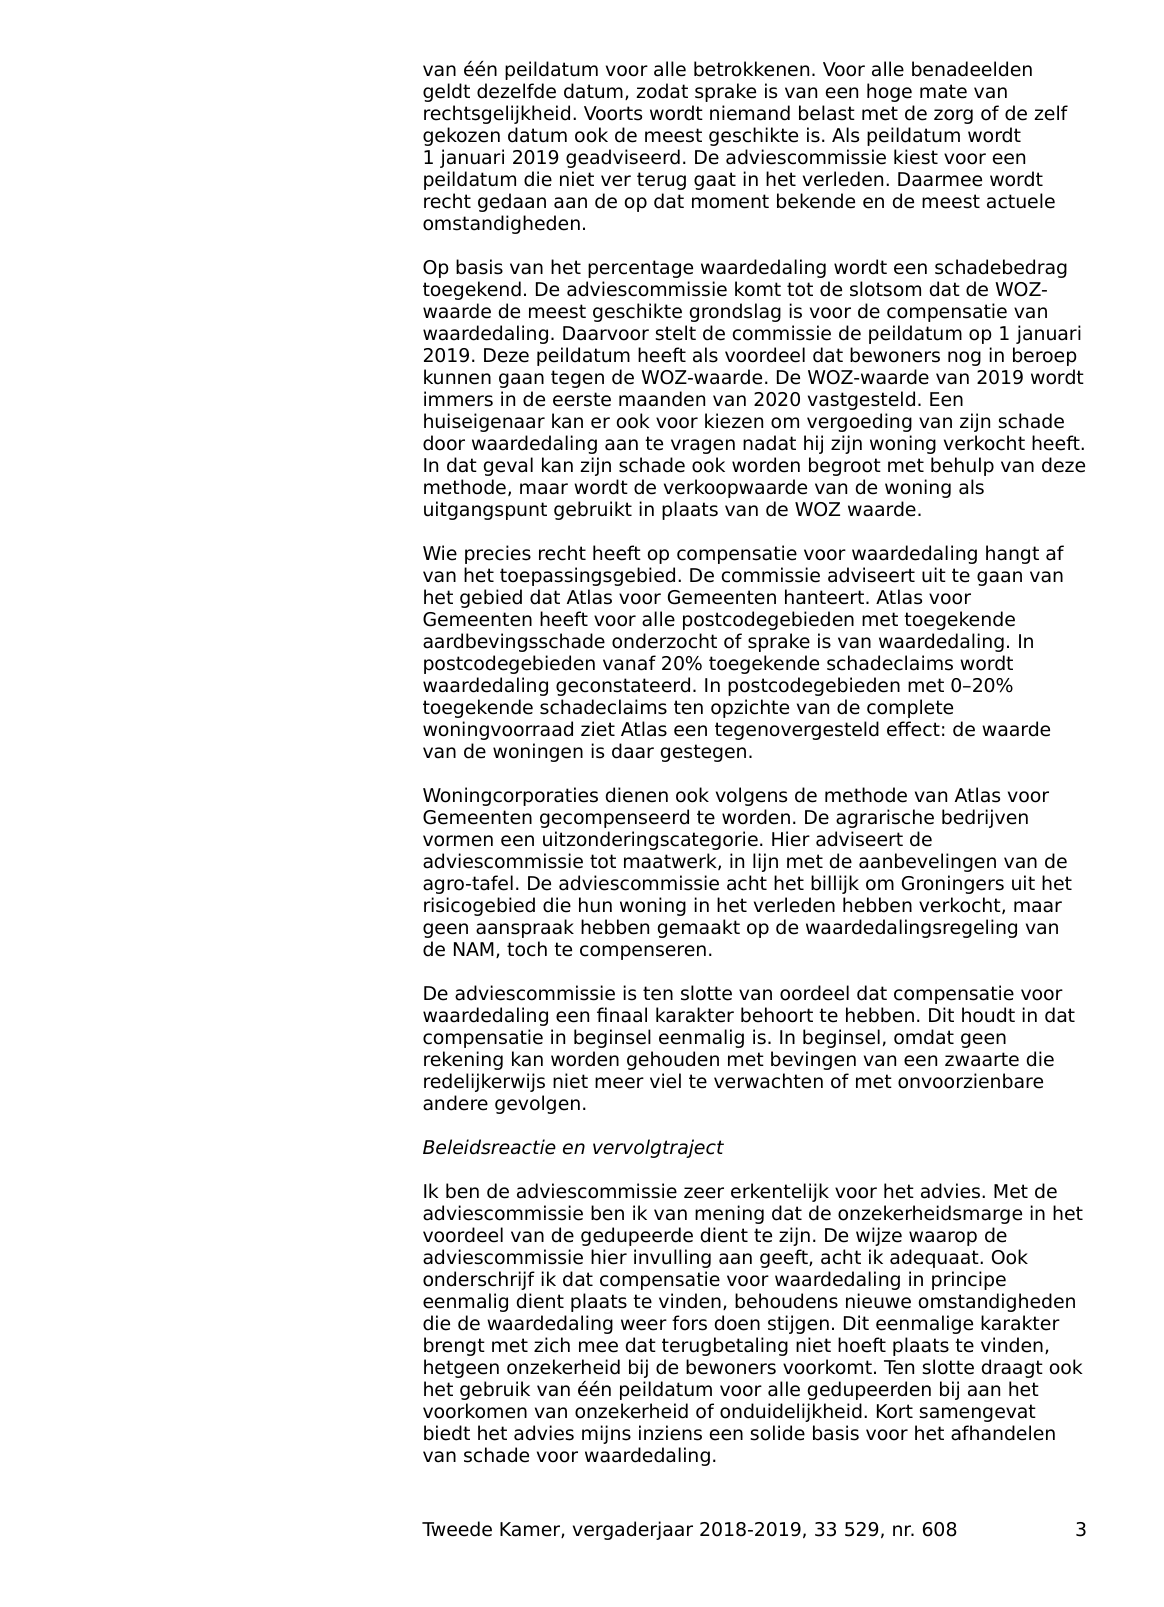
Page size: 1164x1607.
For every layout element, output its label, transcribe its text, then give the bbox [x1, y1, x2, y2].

text Woningcorporaties dienen ook volgens de methode van Atlas voor Gemeenten gecompenseerd te worden. De agrarische bedrijven vormen een uitzonderingscategorie. Hier adviseert de adviescommissie tot maatwerk, in lijn met de aanbevelingen van de agro-tafel. De adviescommissie acht het billijk om Groningers uit het risicogebied die hun woning in het verleden hebben verkocht, maar geen aanspraak hebben gemaakt op de waardedalingsregeling van de NAM, toch te compenseren. [422, 785, 1087, 961]
text Op basis van het percentage waardedaling wordt een schadebedrag toegekend. De adviescommissie komt tot de slotsom dat de WOZ-waarde de meest geschikte grondslag is voor de compensatie van waardedaling. Daarvoor stelt de commissie de peildatum op 1 januari 2019. Deze peildatum heeft als voordeel dat bewoners nog in beroep kunnen gaan tegen de WOZ-waarde. De WOZ-waarde van 2019 wordt immers in de eerste maanden van 2020 vastgesteld. Een huiseigenaar kan er ook voor kiezen om vergoeding van zijn schade door waardedaling aan te vragen nadat hij zijn woning verkocht heeft. In dat geval kan zijn schade ook worden begroot met behulp van deze methode, maar wordt de verkoopwaarde van de woning als uitgangspunt gebruikt in plaats van de WOZ waarde. [422, 257, 1087, 521]
text Wie precies recht heeft op compensatie voor waardedaling hangt af van het toepassingsgebied. De commissie adviseert uit te gaan van het gebied dat Atlas voor Gemeenten hanteert. Atlas voor Gemeenten heeft voor alle postcodegebieden met toegekende aardbevingsschade onderzocht of sprake is van waardedaling. In postcodegebieden vanaf 20% toegekende schadeclaims wordt waardedaling geconstateerd. In postcodegebieden met 0–20% toegekende schadeclaims ten opzichte van de complete woningvoorraad ziet Atlas een tegenovergesteld effect: de waarde van de woningen is daar gestegen. [422, 543, 1087, 763]
subtitle Beleidsreactie en vervolgtraject [422, 1137, 1087, 1159]
text De adviescommissie is ten slotte van oordeel dat compensatie voor waardedaling een finaal karakter behoort te hebben. Dit houdt in dat compensatie in beginsel eenmalig is. In beginsel, omdat geen rekening kan worden gehouden met bevingen van een zwaarte die redelijkerwijs niet meer viel te verwachten of met onvoorzienbare andere gevolgen. [422, 983, 1087, 1115]
text van één peildatum voor alle betrokkenen. Voor alle benadeelden geldt dezelfde datum, zodat sprake is van een hoge mate van rechtsgelijkheid. Voorts wordt niemand belast met de zorg of de zelf gekozen datum ook de meest geschikte is. Als peildatum wordt 1 januari 2019 geadviseerd. De adviescommissie kiest voor een peildatum die niet ver terug gaat in het verleden. Daarmee wordt recht gedaan aan de op dat moment bekende en de meest actuele omstandigheden. [422, 59, 1087, 235]
text Ik ben de adviescommissie zeer erkentelijk voor het advies. Met de adviescommissie ben ik van mening dat de onzekerheidsmarge in het voordeel van de gedupeerde dient te zijn. De wijze waarop de adviescommissie hier invulling aan geeft, acht ik adequaat. Ook onderschrijf ik dat compensatie voor waardedaling in principe eenmalig dient plaats te vinden, behoudens nieuwe omstandigheden die de waardedaling weer fors doen stijgen. Dit eenmalige karakter brengt met zich mee dat terugbetaling niet hoeft plaats te vinden, hetgeen onzekerheid bij de bewoners voorkomt. Ten slotte draagt ook het gebruik van één peildatum voor alle gedupeerden bij aan het voorkomen van onzekerheid of onduidelijkheid. Kort samengevat biedt het advies mijns inziens een solide basis voor het afhandelen van schade voor waardedaling. [422, 1181, 1087, 1467]
